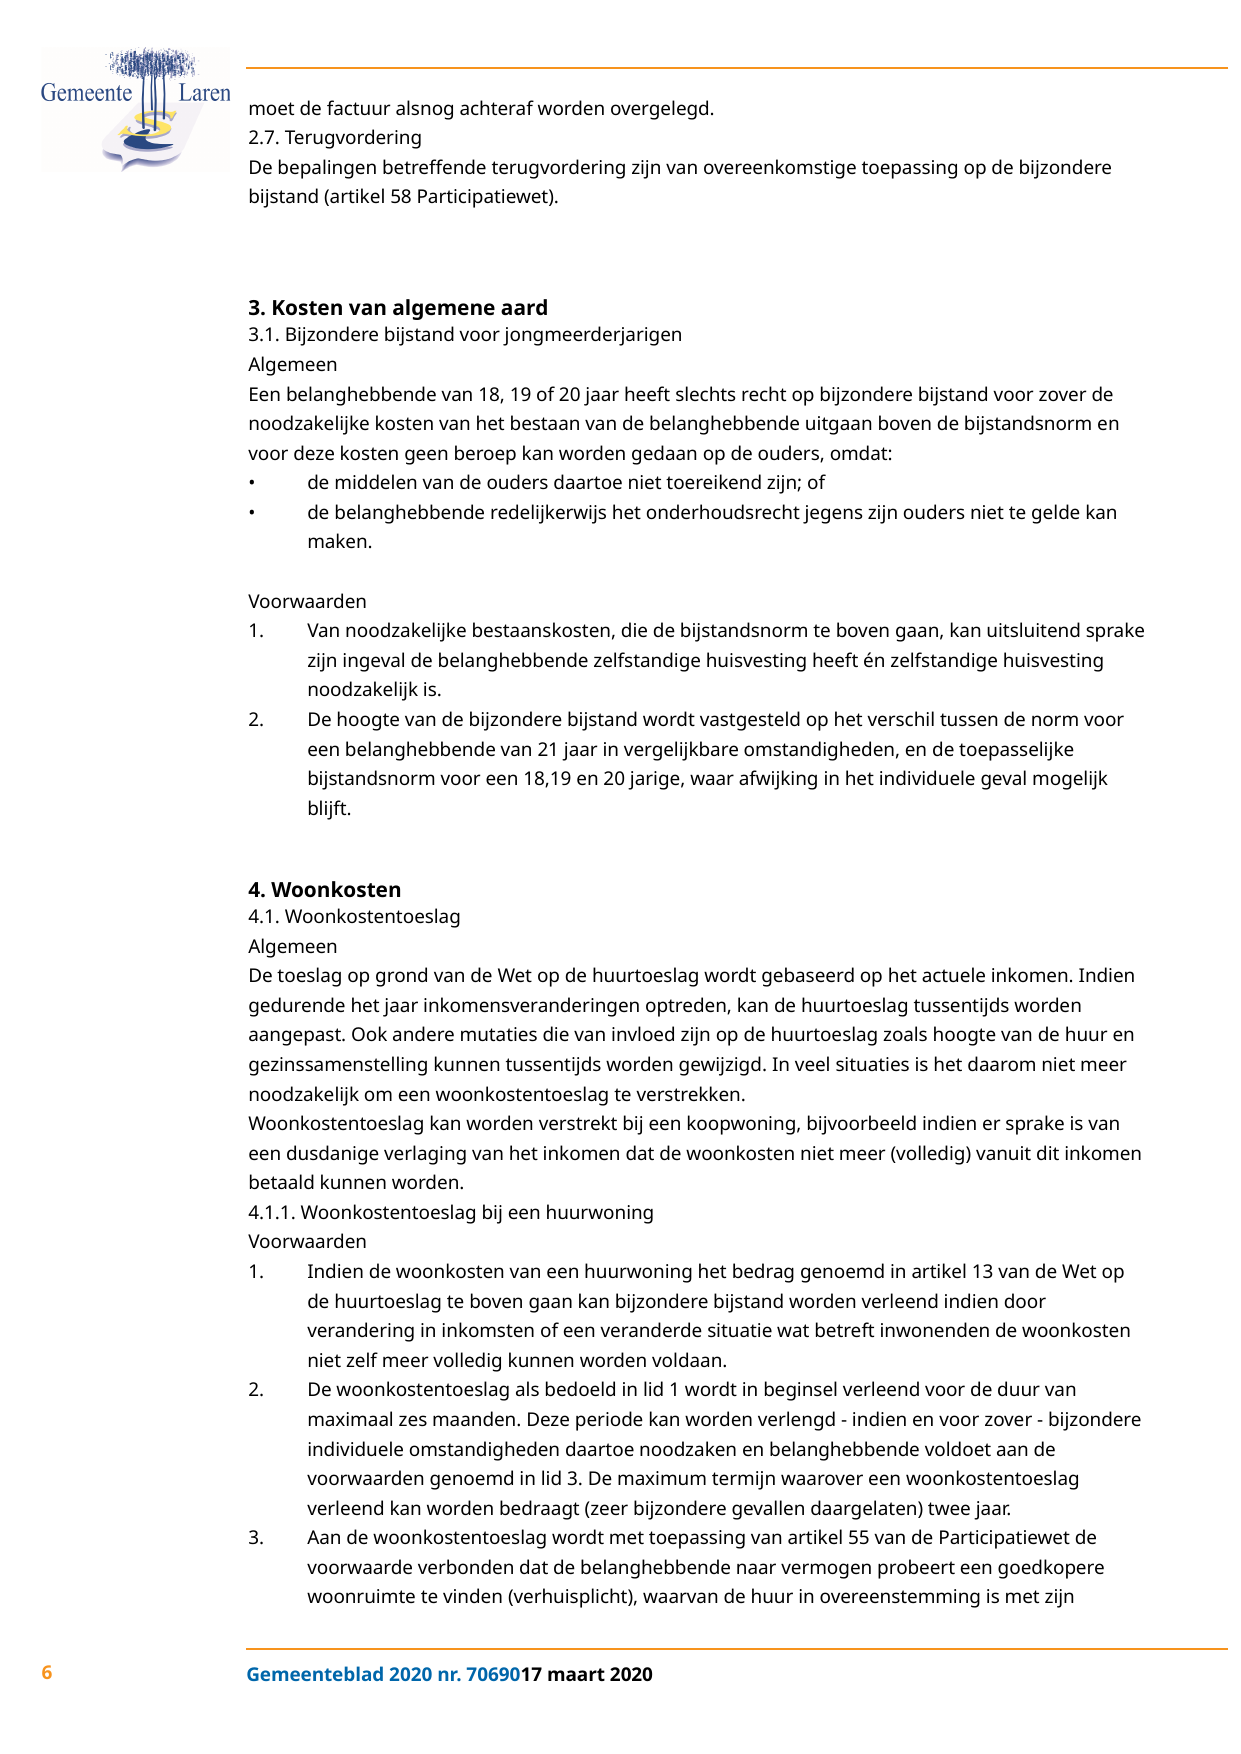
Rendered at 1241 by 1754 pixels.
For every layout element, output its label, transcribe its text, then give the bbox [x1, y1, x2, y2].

text De toeslag op grond van de Wet op de huurtoeslag wordt gebaseerd op het actuele inkomen. Indien gedurende het jaar inkomensveranderingen optreden, kan de huurtoeslag tussentijds worden aangepast. Ook andere mutaties die van invloed zijn op de huurtoeslag zoals hoogte van de huur en gezinssamenstelling kunnen tussentijds worden gewijzigd. In veel situaties is het daarom niet meer noodzakelijk om een woonkostentoeslag te verstrekken. [248, 962, 1152, 1107]
text Woonkostentoeslag kan worden verstrekt bij een koopwoning, bijvoorbeeld indien er sprake is van een dusdanige verlaging van het inkomen dat de woonkosten niet meer (volledig) vanuit dit inkomen betaald kunnen worden. [248, 1110, 1152, 1195]
text 4.1.1. Woonkostentoeslag bij een huurwoning [248, 1199, 1152, 1225]
list de middelen van de ouders daartoe niet toereikend zijn; of [248, 469, 1152, 495]
text De bepalingen betreffende terugvordering zijn van overeenkomstige toepassing op de bijzondere bijstand (artikel 58 Participatiewet). [248, 154, 1152, 209]
text Algemeen [248, 933, 1152, 959]
list Van noodzakelijke bestaanskosten, die de bijstandsnorm te boven gaan, kan uitsluitend sprake zijn ingeval de belanghebbende zelfstandige huisvesting heeft én zelfstandige huisvesting noodzakelijk is. [248, 617, 1152, 702]
text 4. Woonkosten [248, 875, 1152, 903]
text Voorwaarden [248, 1229, 1152, 1254]
text 3.1. Bijzondere bijstand voor jongmeerderjarigen [248, 322, 1152, 347]
text 4.1. Woonkostentoeslag [248, 903, 1152, 929]
picture [41, 47, 231, 172]
text Algemeen [248, 351, 1152, 377]
list Indien de woonkosten van een huurwoning het bedrag genoemd in artikel 13 van de Wet op de huurtoeslag te boven gaan kan bijzondere bijstand worden verleend indien door verandering in inkomsten of een veranderde situatie wat betreft inwonenden de woonkosten niet zelf meer volledig kunnen worden voldaan. [248, 1258, 1152, 1373]
list de belanghebbende redelijkerwijs het onderhoudsrecht jegens zijn ouders niet te gelde kan maken. [248, 499, 1152, 554]
text Voorwaarden [248, 588, 1152, 613]
text 3. Kosten van algemene aard [248, 293, 1152, 322]
list Aan de woonkostentoeslag wordt met toepassing van artikel 55 van de Participatiewet de voorwaarde verbonden dat de belanghebbende naar vermogen probeert een goedkopere woonruimte te vinden (verhuisplicht), waarvan de huur in overeenstemming is met zijn [248, 1524, 1152, 1609]
list De hoogte van de bijzondere bijstand wordt vastgesteld op het verschil tussen de norm voor een belanghebbende van 21 jaar in vergelijkbare omstandigheden, en de toepasselijke bijstandsnorm voor een 18,19 en 20 jarige, waar afwijking in het individuele geval mogelijk blijft. [248, 706, 1152, 821]
list De woonkostentoeslag als bedoeld in lid 1 wordt in beginsel verleend voor de duur van maximaal zes maanden. Deze periode kan worden verlengd - indien en voor zover - bijzondere individuele omstandigheden daartoe noodzaken en belanghebbende voldoet aan de voorwaarden genoemd in lid 3. De maximum termijn waarover een woonkostentoeslag verleend kan worden bedraagt (zeer bijzondere gevallen daargelaten) twee jaar. [248, 1377, 1152, 1521]
text 2.7. Terugvordering [248, 124, 1152, 150]
text moet de factuur alsnog achteraf worden overgelegd. [248, 95, 1152, 121]
text Een belanghebbende van 18, 19 of 20 jaar heeft slechts recht op bijzondere bijstand voor zover de noodzakelijke kosten van het bestaan van de belanghebbende uitgaan boven de bijstandsnorm en voor deze kosten geen beroep kan worden gedaan op de ouders, omdat: [248, 381, 1152, 466]
